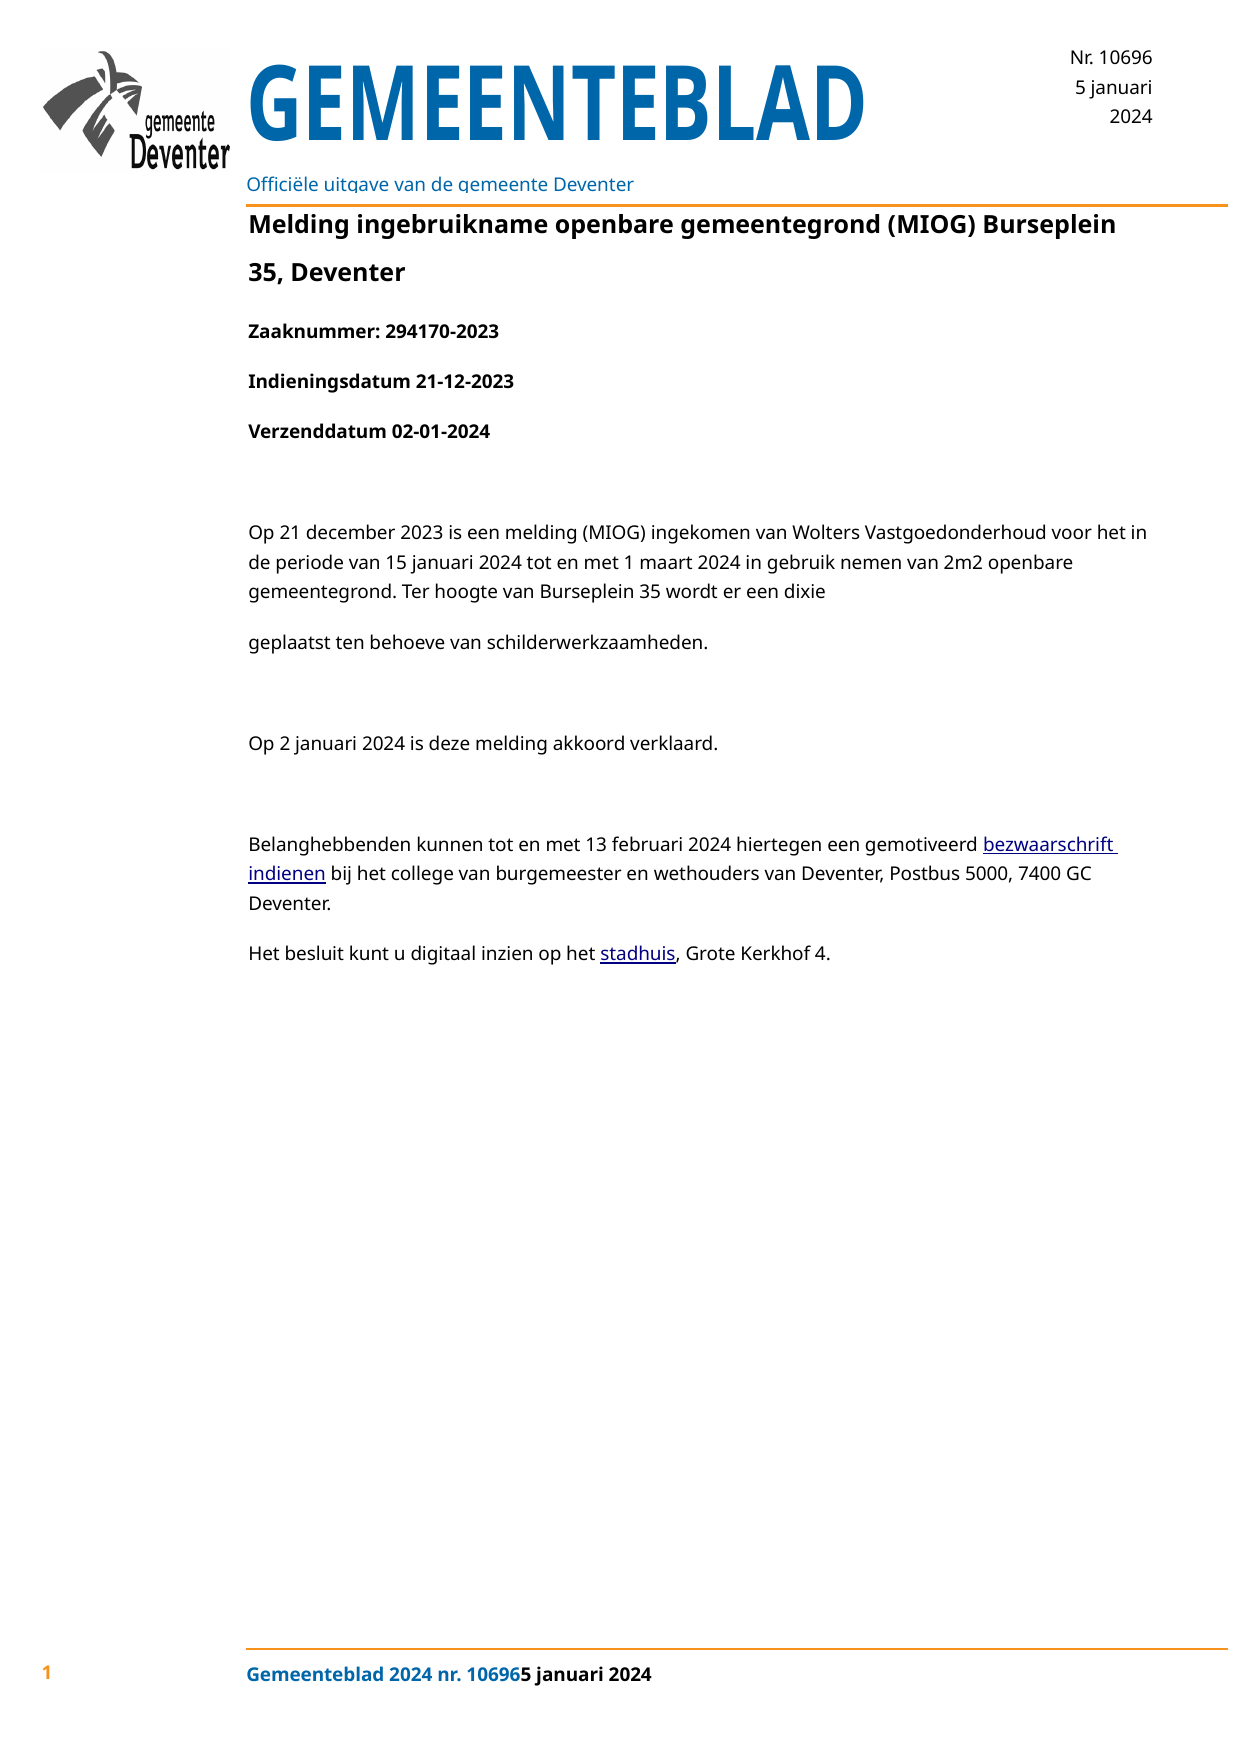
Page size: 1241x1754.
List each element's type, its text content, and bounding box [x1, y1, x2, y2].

text geplaatst ten behoeve van schilderwerkzaamheden. [248, 629, 1152, 655]
picture [41, 47, 231, 172]
text Melding ingebruikname openbare gemeentegrond (MIOG) Burseplein 35, Deventer [248, 207, 1152, 288]
text Zaaknummer: 294170-2023 [248, 318, 1152, 344]
text Op 21 december 2023 is een melding (MIOG) ingekomen van Wolters Vastgoedonderhoud voor het in de periode van 15 januari 2024 tot en met 1 maart 2024 in gebruik nemen van 2m2 openbare gemeentegrond. Ter hoogte van Burseplein 35 wordt er een dixie [248, 519, 1152, 604]
text Indieningsdatum 21-12-2023 [248, 368, 1152, 394]
text Verzenddatum 02-01-2024 [248, 419, 1152, 444]
text Het besluit kunt u digitaal inzien op het stadhuis, Grote Kerkhof 4. [248, 940, 1152, 966]
text Op 2 januari 2024 is deze melding akkoord verklaard. [248, 730, 1152, 756]
text Belanghebbenden kunnen tot en met 13 februari 2024 hiertegen een gemotiveerd bezwaarschrift indienen bij het college van burgemeester en wethouders van Deventer, Postbus 5000, 7400 GC Deventer. [248, 831, 1152, 916]
